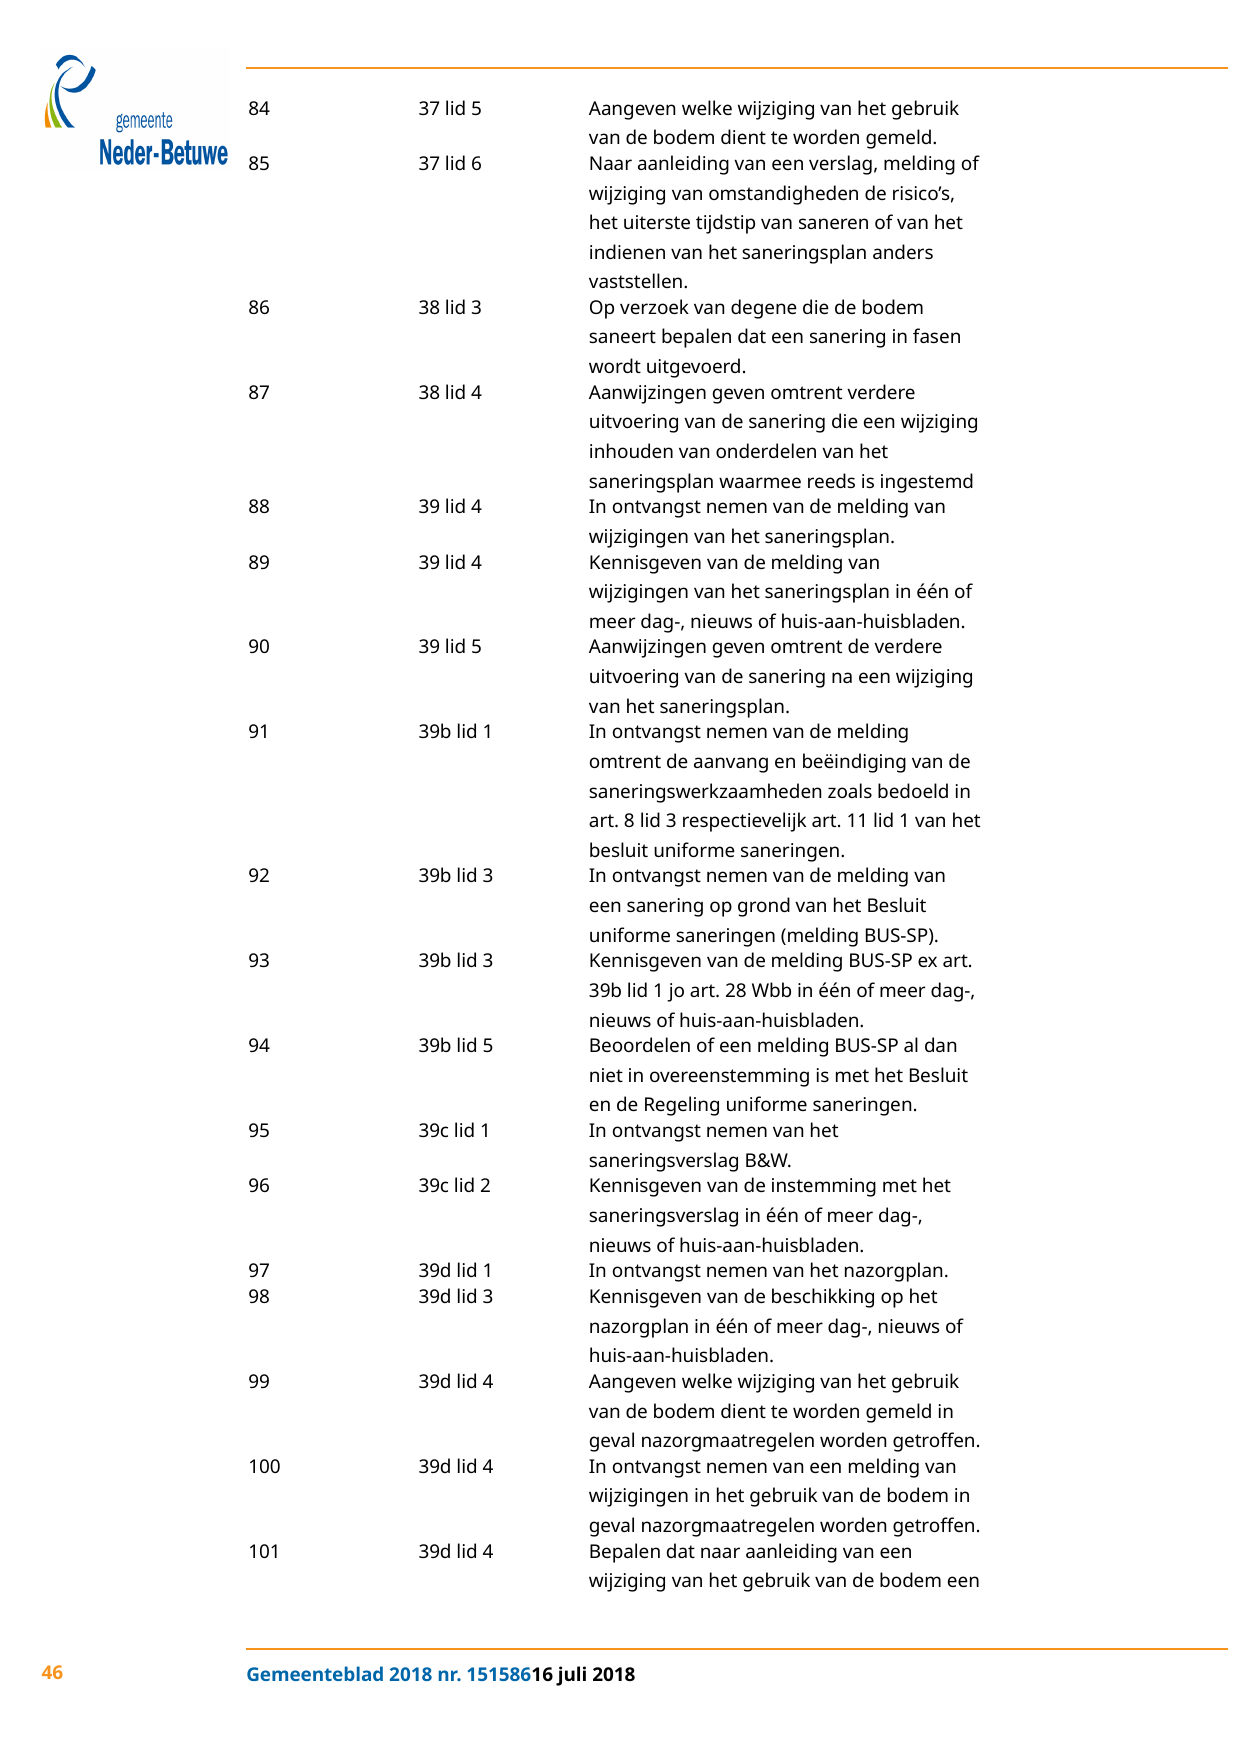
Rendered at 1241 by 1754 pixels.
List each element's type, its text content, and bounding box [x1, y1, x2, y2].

table_cell 94 [248, 1033, 418, 1117]
table_cell Beoordelen of een melding BUS-SP al dan niet in overeenstemming is met het Besluit en de Regeling uniforme saneringen. [589, 1033, 981, 1117]
table_cell Kennisgeven van de melding van wijzigingen van het saneringsplan in één of meer dag-, nieuws of huis-aan-huisbladen. [589, 549, 981, 634]
table_cell 88 [248, 494, 418, 549]
table_cell Naar aanleiding van een verslag, melding of wijziging van omstandigheden de risico’s, het uiterste tijdstip van saneren of van het indienen van het saneringsplan anders vaststellen. [589, 150, 981, 294]
table_cell 39 lid 4 [418, 549, 589, 634]
table_cell In ontvangst nemen van de melding omtrent de aanvang en beëindiging van de saneringswerkzaamheden zoals bedoeld in art. 8 lid 3 respectievelijk art. 11 lid 1 van het besluit uniforme saneringen. [589, 719, 981, 863]
table_cell 39d lid 4 [418, 1453, 589, 1538]
table_cell Aanwijzingen geven omtrent verdere uitvoering van de sanering die een wijziging inhouden van onderdelen van het saneringsplan waarmee reeds is ingestemd [589, 379, 981, 493]
table_cell 92 [248, 863, 418, 948]
table_cell Kennisgeven van de instemming met het saneringsverslag in één of meer dag-, nieuws of huis-aan-huisbladen. [589, 1173, 981, 1258]
table_cell 37 lid 6 [418, 150, 589, 294]
table_cell 39d lid 1 [418, 1258, 589, 1283]
table_cell Op verzoek van degene die de bodem saneert bepalen dat een sanering in fasen wordt uitgevoerd. [589, 294, 981, 379]
table_cell 90 [248, 634, 418, 719]
table_cell 89 [248, 549, 418, 634]
table_cell 93 [248, 948, 418, 1032]
table_cell [981, 1173, 1152, 1258]
table_cell Aangeven welke wijziging van het gebruik van de bodem dient te worden gemeld in geval nazorgmaatregelen worden getroffen. [589, 1368, 981, 1453]
table_cell 39 lid 4 [418, 494, 589, 549]
table_cell 97 [248, 1258, 418, 1283]
table_cell In ontvangst nemen van de melding van wijzigingen van het saneringsplan. [589, 494, 981, 549]
table_cell 39d lid 4 [418, 1368, 589, 1453]
table_cell [981, 634, 1152, 719]
table_cell [981, 494, 1152, 549]
table_cell [981, 719, 1152, 863]
table_cell [981, 1368, 1152, 1453]
table_cell 86 [248, 294, 418, 379]
table_cell 98 [248, 1283, 418, 1368]
table_cell 39b lid 3 [418, 863, 589, 948]
table_cell Kennisgeven van de beschikking op het nazorgplan in één of meer dag-, nieuws of huis-aan-huisbladen. [589, 1283, 981, 1368]
table_cell 39b lid 1 [418, 719, 589, 863]
table_cell 95 [248, 1118, 418, 1173]
table_cell In ontvangst nemen van het saneringsverslag B&W. [589, 1118, 981, 1173]
table_cell Bepalen dat naar aanleiding van een wijziging van het gebruik van de bodem een [589, 1538, 981, 1593]
table_cell In ontvangst nemen van het nazorgplan. [589, 1258, 981, 1283]
picture [41, 47, 231, 172]
table_cell 39b lid 5 [418, 1033, 589, 1117]
table_cell [981, 1033, 1152, 1117]
table_cell In ontvangst nemen van de melding van een sanering op grond van het Besluit uniforme saneringen (melding BUS-SP). [589, 863, 981, 948]
table_cell 99 [248, 1368, 418, 1453]
table_cell [981, 549, 1152, 634]
table_cell 39d lid 3 [418, 1283, 589, 1368]
table_cell 87 [248, 379, 418, 493]
table_cell 38 lid 4 [418, 379, 589, 493]
table_cell In ontvangst nemen van een melding van wijzigingen in het gebruik van de bodem in geval nazorgmaatregelen worden getroffen. [589, 1453, 981, 1538]
table_cell [981, 1118, 1152, 1173]
table_cell [981, 948, 1152, 1032]
table_cell 39d lid 4 [418, 1538, 589, 1593]
table_cell 39c lid 2 [418, 1173, 589, 1258]
table_cell Aanwijzingen geven omtrent de verdere uitvoering van de sanering na een wijziging van het saneringsplan. [589, 634, 981, 719]
table_cell 91 [248, 719, 418, 863]
table_cell [981, 1453, 1152, 1538]
table_cell [981, 150, 1152, 294]
table_cell 37 lid 5 [418, 95, 589, 150]
table_cell 85 [248, 150, 418, 294]
table_cell [981, 1258, 1152, 1283]
table_cell 39 lid 5 [418, 634, 589, 719]
table_cell 101 [248, 1538, 418, 1593]
table_cell 100 [248, 1453, 418, 1538]
table_cell [981, 1283, 1152, 1368]
table_cell 84 [248, 95, 418, 150]
table_cell [981, 863, 1152, 948]
table_cell 39c lid 1 [418, 1118, 589, 1173]
table_cell [981, 379, 1152, 493]
table_cell 38 lid 3 [418, 294, 589, 379]
table_cell Kennisgeven van de melding BUS-SP ex art. 39b lid 1 jo art. 28 Wbb in één of meer dag-, nieuws of huis-aan-huisbladen. [589, 948, 981, 1032]
table_cell 39b lid 3 [418, 948, 589, 1032]
table_cell [981, 95, 1152, 150]
table_cell 96 [248, 1173, 418, 1258]
table_cell [981, 1538, 1152, 1593]
table_cell [981, 294, 1152, 379]
table_cell Aangeven welke wijziging van het gebruik van de bodem dient te worden gemeld. [589, 95, 981, 150]
